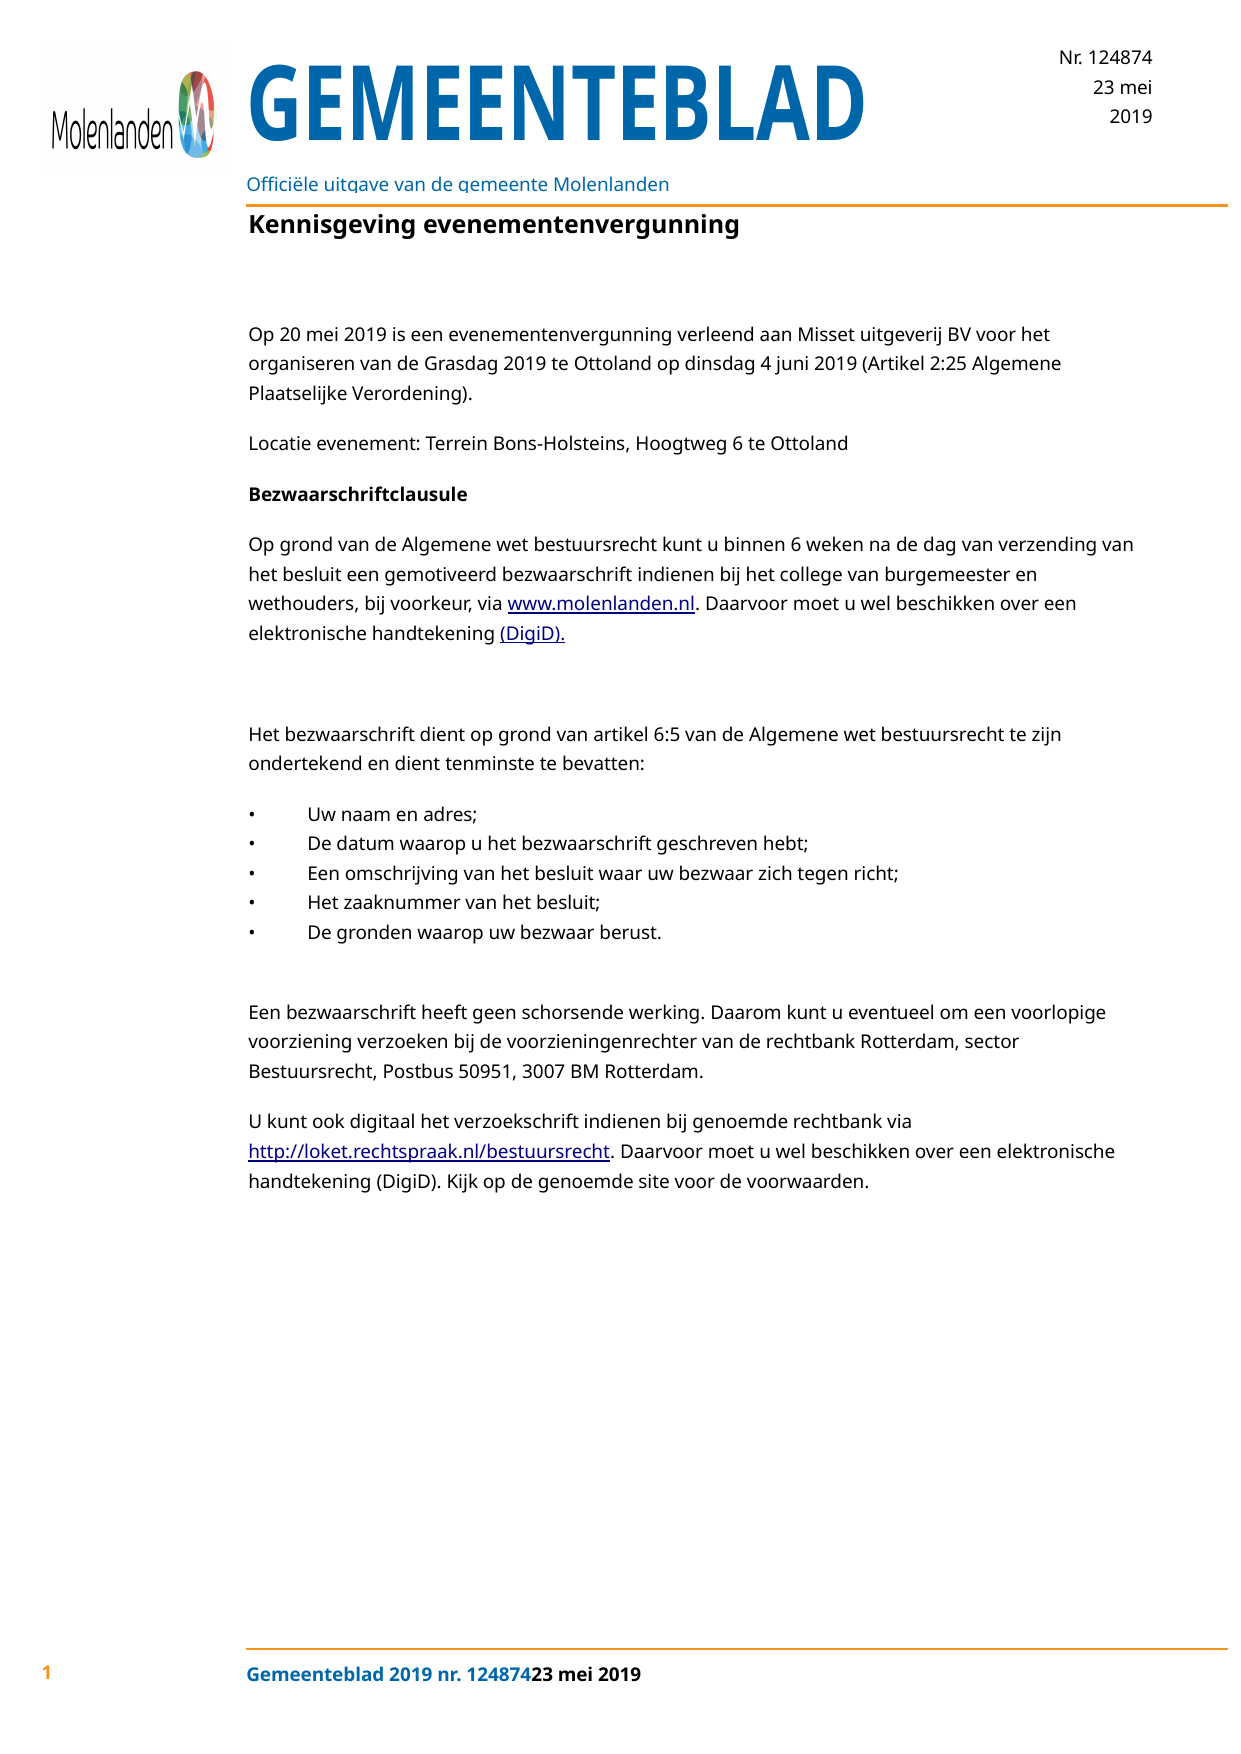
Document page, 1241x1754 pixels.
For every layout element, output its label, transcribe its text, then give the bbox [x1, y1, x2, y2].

list De gronden waarop uw bezwaar berust. [248, 919, 1152, 945]
text Locatie evenement: Terrein Bons-Holsteins, Hoogtweg 6 te Ottoland [248, 430, 1152, 456]
list De datum waarop u het bezwaarschrift geschreven hebt; [248, 830, 1152, 856]
text Een bezwaarschrift heeft geen schorsende werking. Daarom kunt u eventueel om een voorlopige voorziening verzoeken bij de voorzieningenrechter van de rechtbank Rotterdam, sector Bestuursrecht, Postbus 50951, 3007 BM Rotterdam. [248, 999, 1152, 1084]
text Het bezwaarschrift dient op grond van artikel 6:5 van de Algemene wet bestuursrecht te zijn ondertekend en dient tenminste te bevatten: [248, 721, 1152, 776]
text Kennisgeving evenementenvergunning [248, 207, 1152, 241]
list Het zaaknummer van het besluit; [248, 889, 1152, 915]
text Bezwaarschriftclausule [248, 481, 1152, 506]
list Een omschrijving van het besluit waar uw bezwaar zich tegen richt; [248, 860, 1152, 886]
list Uw naam en adres; [248, 801, 1152, 826]
text Op grond van de Algemene wet bestuursrecht kunt u binnen 6 weken na de dag van verzending van het besluit een gemotiveerd bezwaarschrift indienen bij het college van burgemeester en wethouders, bij voorkeur, via www.molenlanden.nl. Daarvoor moet u wel beschikken over een elektronische handtekening (DigiD). [248, 531, 1152, 646]
picture [41, 47, 231, 172]
text U kunt ook digitaal het verzoekschrift indienen bij genoemde rechtbank via http://loket.rechtspraak.nl/bestuursrecht. Daarvoor moet u wel beschikken over een elektronische handtekening (DigiD). Kijk op de genoemde site voor de voorwaarden. [248, 1109, 1152, 1193]
text Op 20 mei 2019 is een evenementenvergunning verleend aan Misset uitgeverij BV voor het organiseren van de Grasdag 2019 te Ottoland op dinsdag 4 juni 2019 (Artikel 2:25 Algemene Plaatselijke Verordening). [248, 321, 1152, 406]
